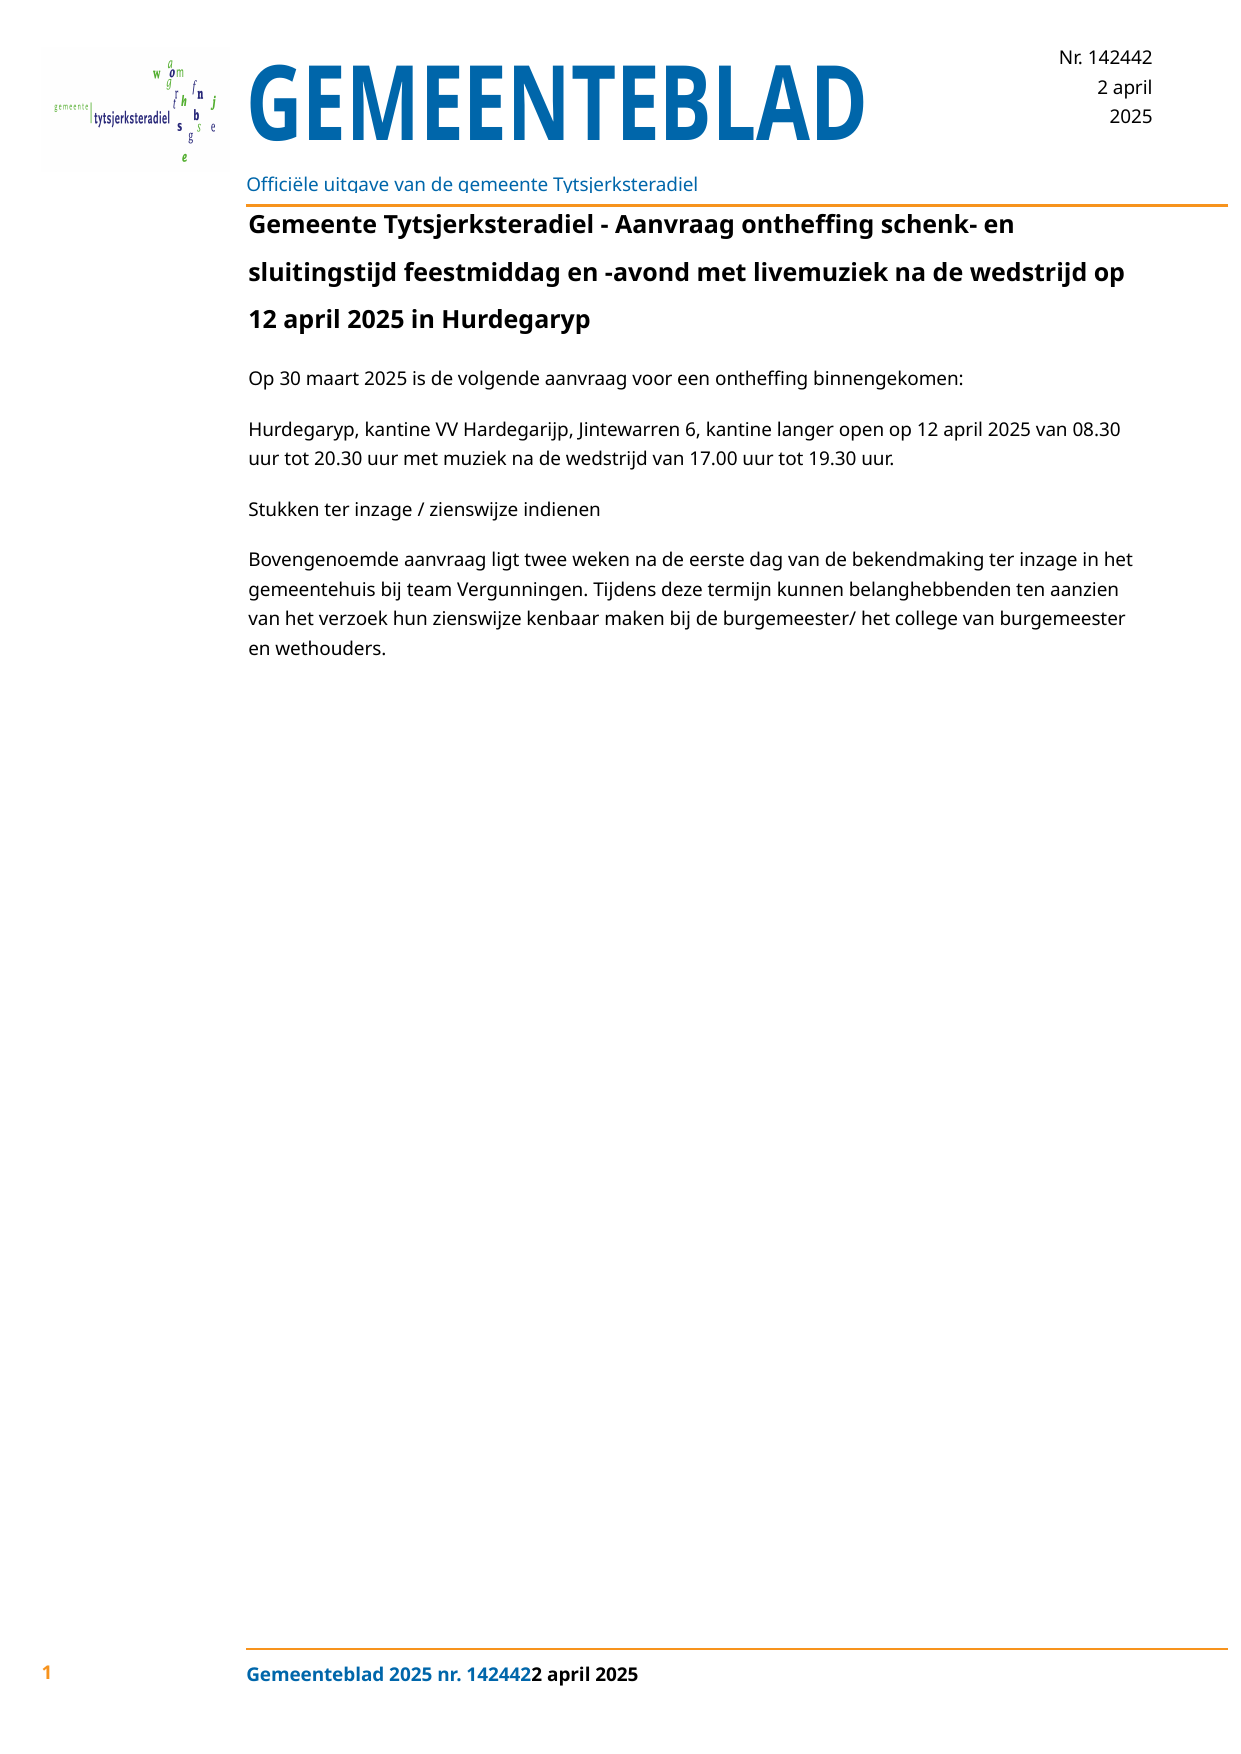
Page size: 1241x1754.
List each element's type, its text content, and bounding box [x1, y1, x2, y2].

text Stukken ter inzage / zienswijze indienen [248, 496, 1152, 522]
text Bovengenoemde aanvraag ligt twee weken na de eerste dag van de bekendmaking ter inzage in het gemeentehuis bij team Vergunningen. Tijdens deze termijn kunnen belanghebbenden ten aanzien van het verzoek hun zienswijze kenbaar maken bij de burgemeester/ het college van burgemeester en wethouders. [248, 546, 1152, 661]
picture [41, 47, 231, 172]
text Gemeente Tytsjerksteradiel - Aanvraag ontheffing schenk- en sluitingstijd feestmiddag en -avond met livemuziek na de wedstrijd op 12 april 2025 in Hurdegaryp [248, 207, 1152, 336]
text Op 30 maart 2025 is de volgende aanvraag voor een ontheffing binnengekomen: [248, 366, 1152, 391]
text Hurdegaryp, kantine VV Hardegarijp, Jintewarren 6, kantine langer open op 12 april 2025 van 08.30 uur tot 20.30 uur met muziek na de wedstrijd van 17.00 uur tot 19.30 uur. [248, 416, 1152, 471]
